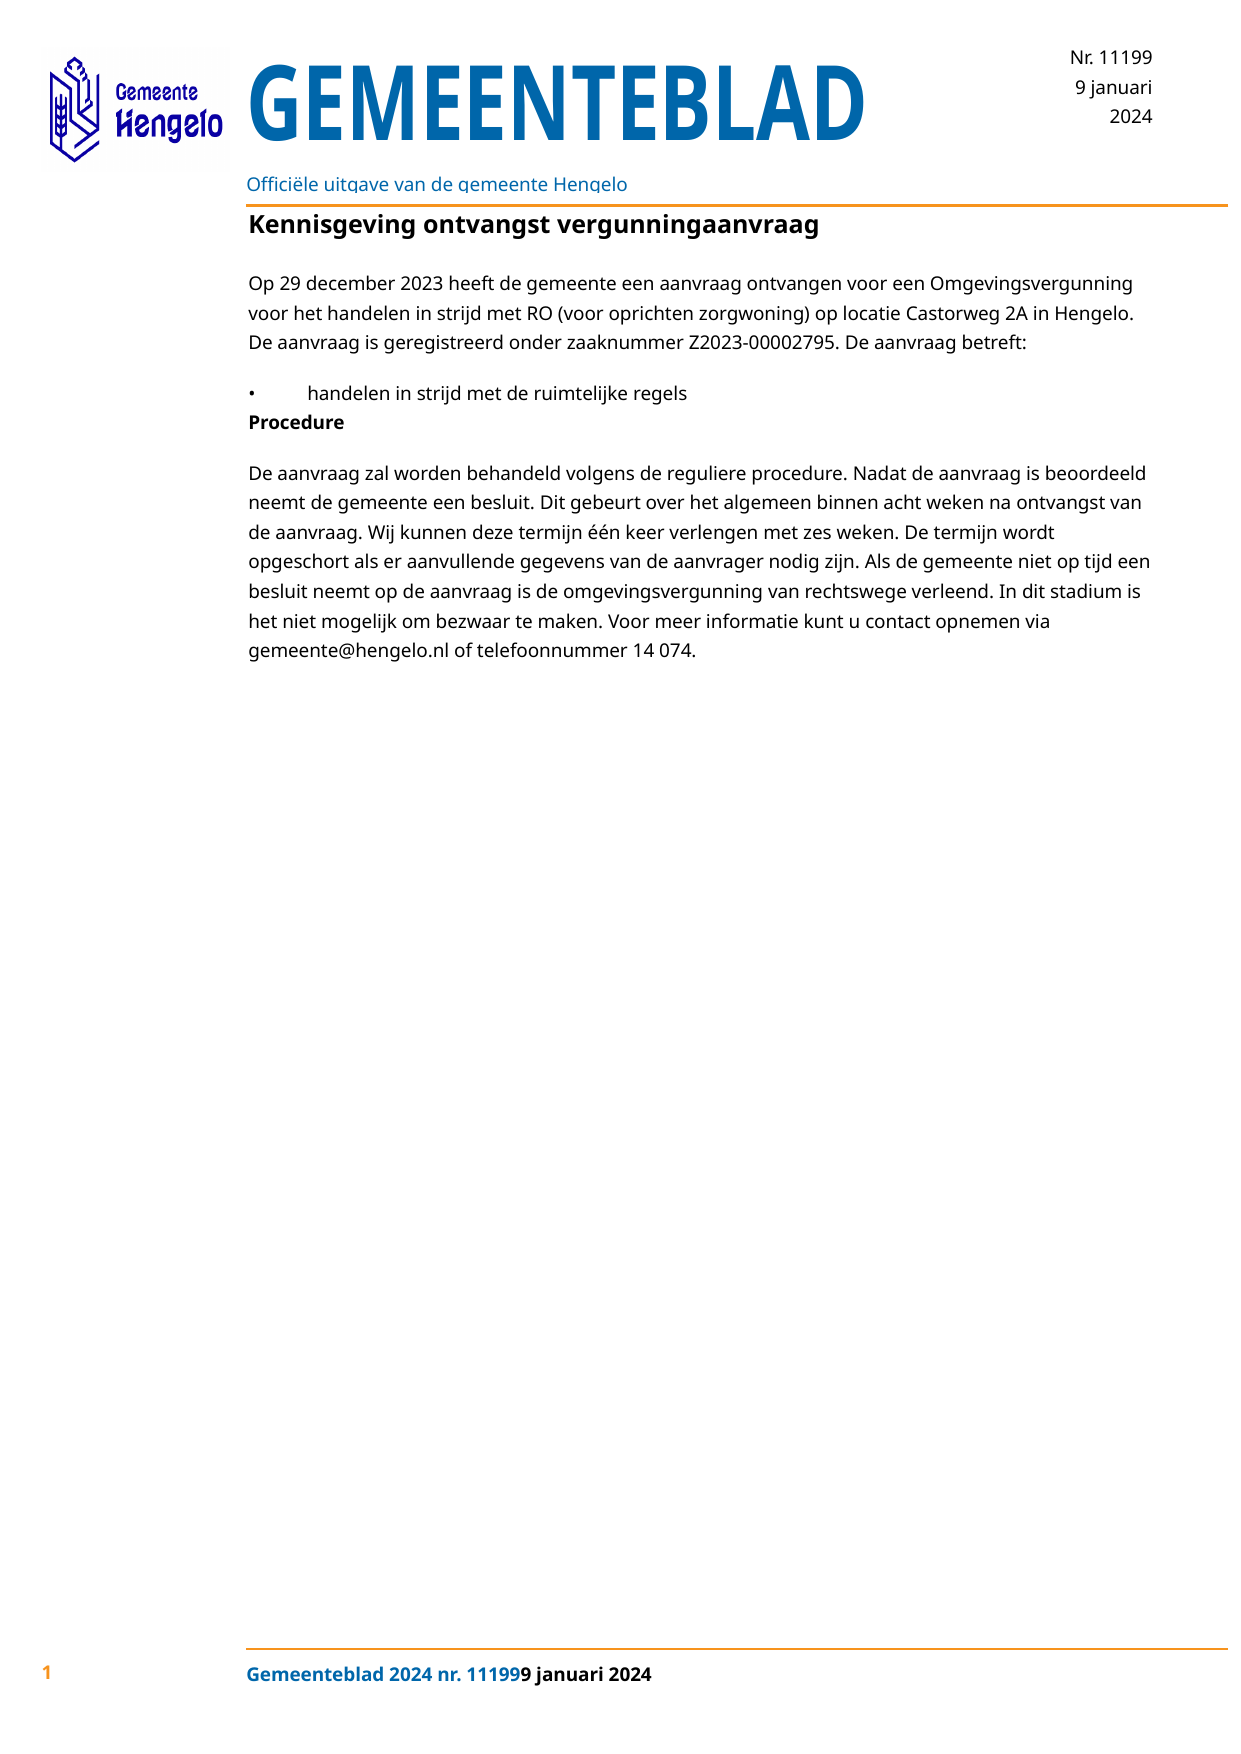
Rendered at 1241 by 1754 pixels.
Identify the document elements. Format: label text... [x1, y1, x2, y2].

text De aanvraag zal worden behandeld volgens de reguliere procedure. Nadat de aanvraag is beoordeeld neemt de gemeente een besluit. Dit gebeurt over het algemeen binnen acht weken na ontvangst van de aanvraag. Wij kunnen deze termijn één keer verlengen met zes weken. De termijn wordt opgeschort als er aanvullende gegevens van de aanvrager nodig zijn. Als de gemeente niet op tijd een besluit neemt op de aanvraag is de omgevingsvergunning van rechtswege verleend. In dit stadium is het niet mogelijk om bezwaar te maken. Voor meer informatie kunt u contact opnemen via gemeente@hengelo.nl of telefoonnummer 14 074. [248, 460, 1152, 663]
text Procedure [248, 409, 1152, 435]
text Kennisgeving ontvangst vergunningaanvraag [248, 207, 1152, 241]
text Op 29 december 2023 heeft de gemeente een aanvraag ontvangen voor een Omgevingsvergunning voor het handelen in strijd met RO (voor oprichten zorgwoning) op locatie Castorweg 2A in Hengelo. De aanvraag is geregistreerd onder zaaknummer Z2023-00002795. De aanvraag betreft: [248, 270, 1152, 355]
list handelen in strijd met de ruimtelijke regels [248, 380, 1152, 406]
picture [41, 47, 231, 172]
